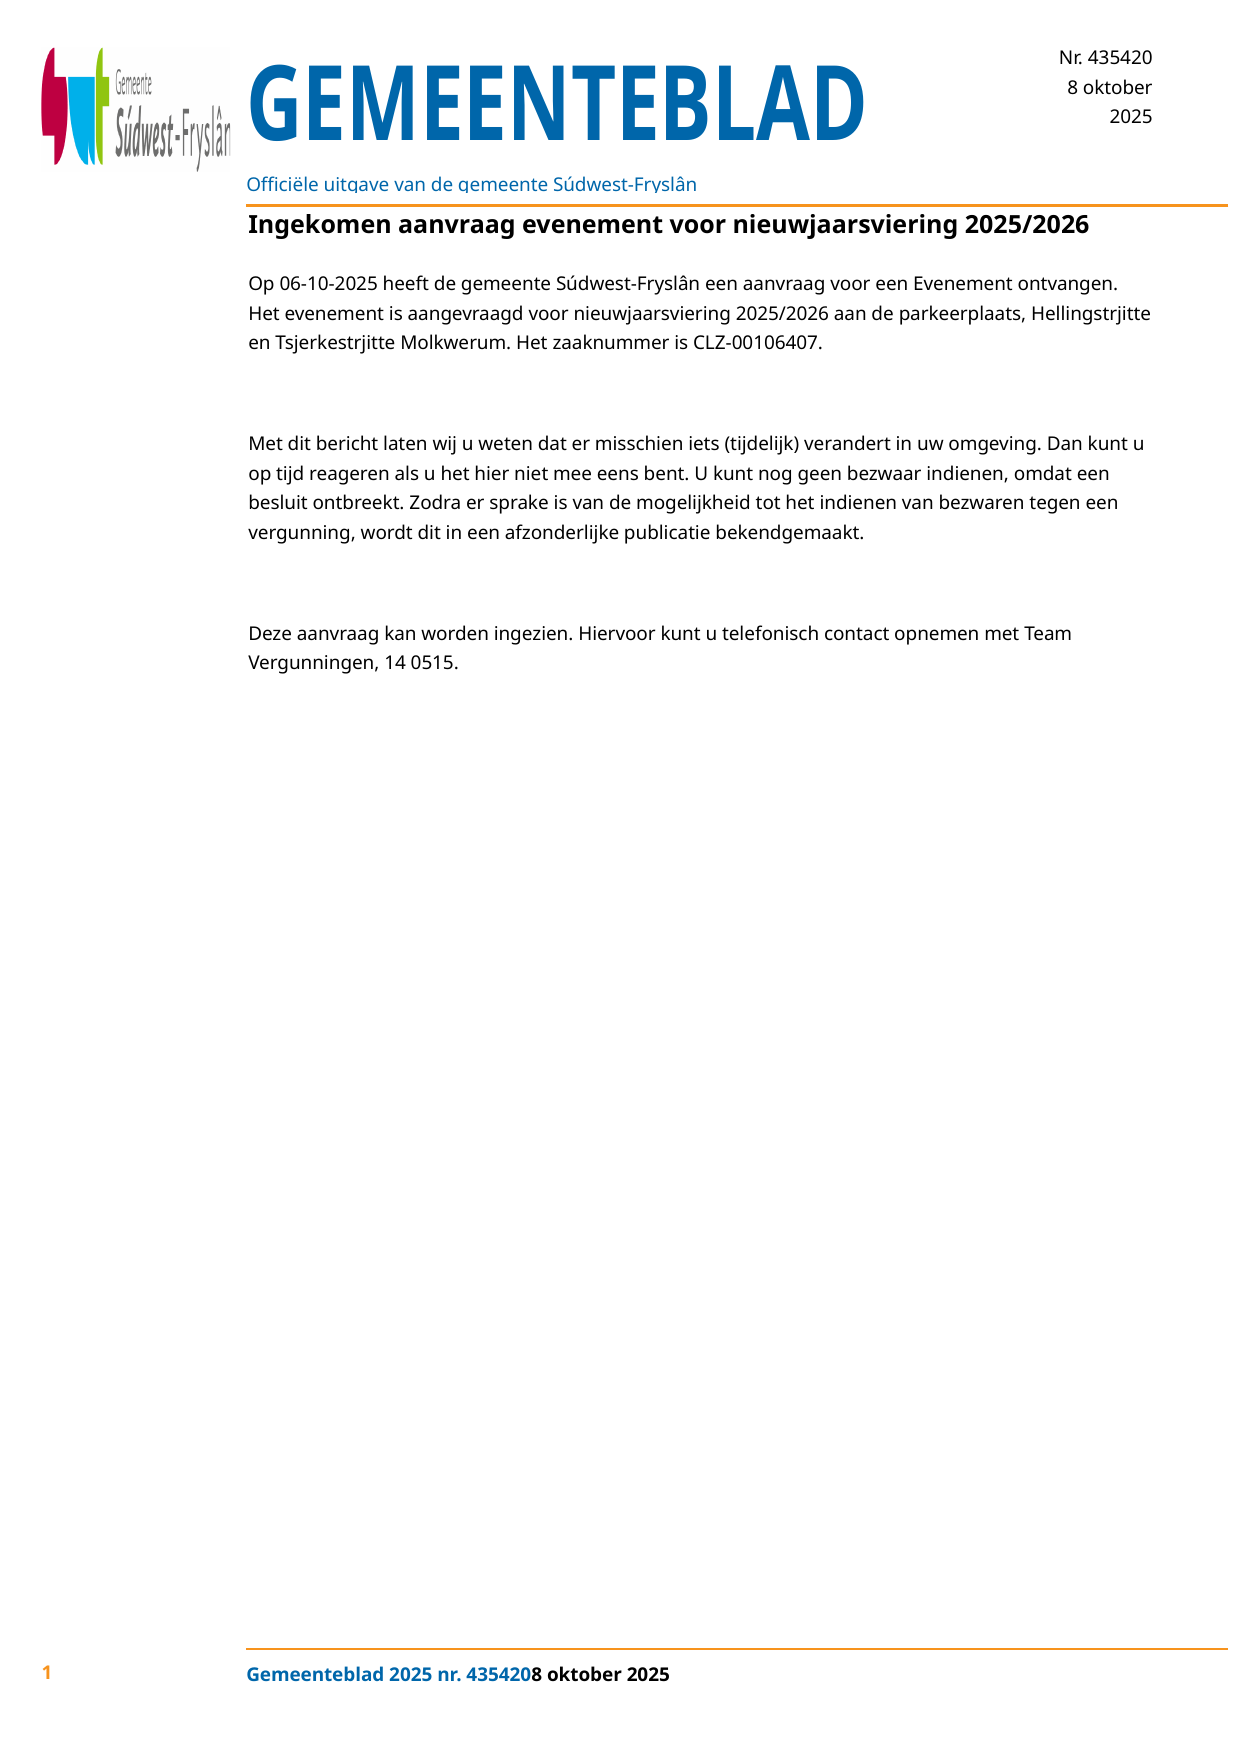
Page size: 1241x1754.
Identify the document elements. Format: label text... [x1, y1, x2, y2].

text Op 06-10-2025 heeft de gemeente Súdwest-Fryslân een aanvraag voor een Evenement ontvangen. Het evenement is aangevraagd voor nieuwjaarsviering 2025/2026 aan de parkeerplaats, Hellingstrjitte en Tsjerkestrjitte Molkwerum. Het zaaknummer is CLZ-00106407. [248, 270, 1152, 355]
picture [41, 47, 231, 172]
text Ingekomen aanvraag evenement voor nieuwjaarsviering 2025/2026 [248, 207, 1152, 241]
text Deze aanvraag kan worden ingezien. Hiervoor kunt u telefonisch contact opnemen met Team Vergunningen, 14 0515. [248, 620, 1152, 675]
text Met dit bericht laten wij u weten dat er misschien iets (tijdelijk) verandert in uw omgeving. Dan kunt u op tijd reageren als u het hier niet mee eens bent. U kunt nog geen bezwaar indienen, omdat een besluit ontbreekt. Zodra er sprake is van de mogelijkheid tot het indienen van bezwaren tegen een vergunning, wordt dit in een afzonderlijke publicatie bekendgemaakt. [248, 430, 1152, 545]
